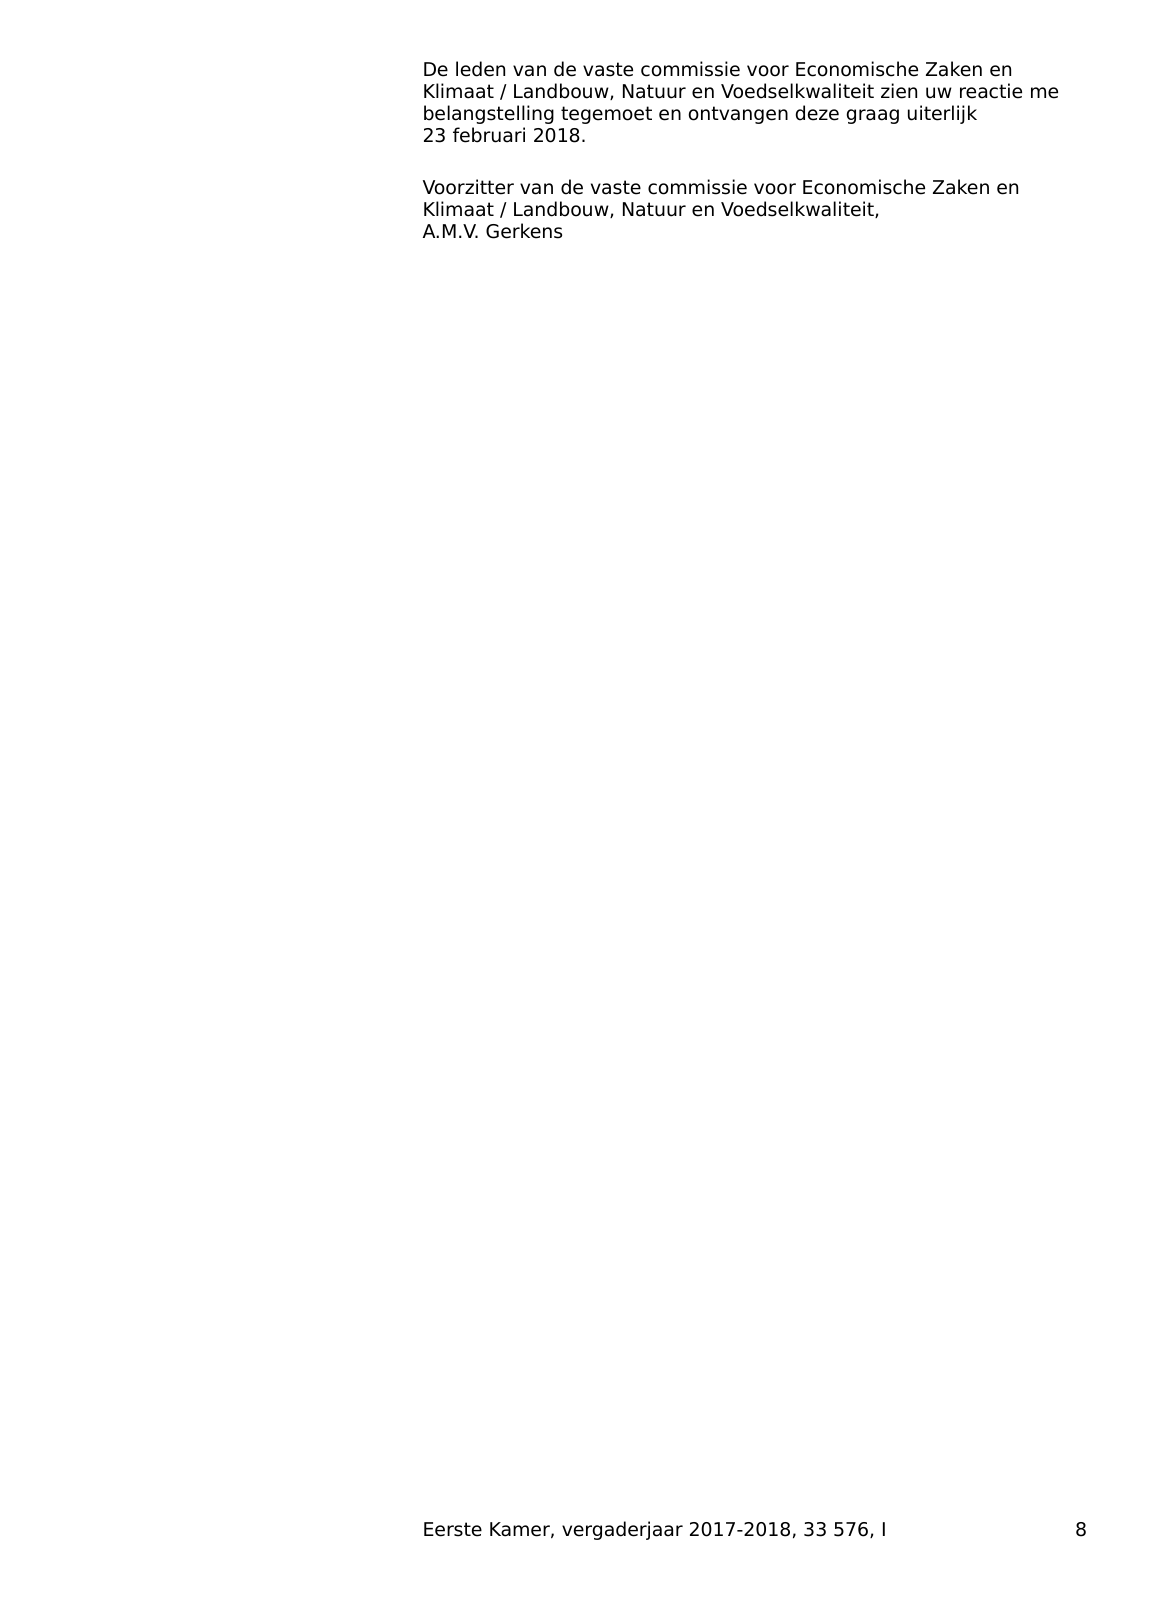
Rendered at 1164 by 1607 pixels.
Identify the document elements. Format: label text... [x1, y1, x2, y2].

text Voorzitter van de vaste commissie voor Economische Zaken en Klimaat / Landbouw, Natuur en Voedselkwaliteit, A.M.V. Gerkens [422, 177, 1087, 243]
text De leden van de vaste commissie voor Economische Zaken en Klimaat / Landbouw, Natuur en Voedselkwaliteit zien uw reactie me belangstelling tegemoet en ontvangen deze graag uiterlijk 23 februari 2018. [422, 59, 1087, 147]
